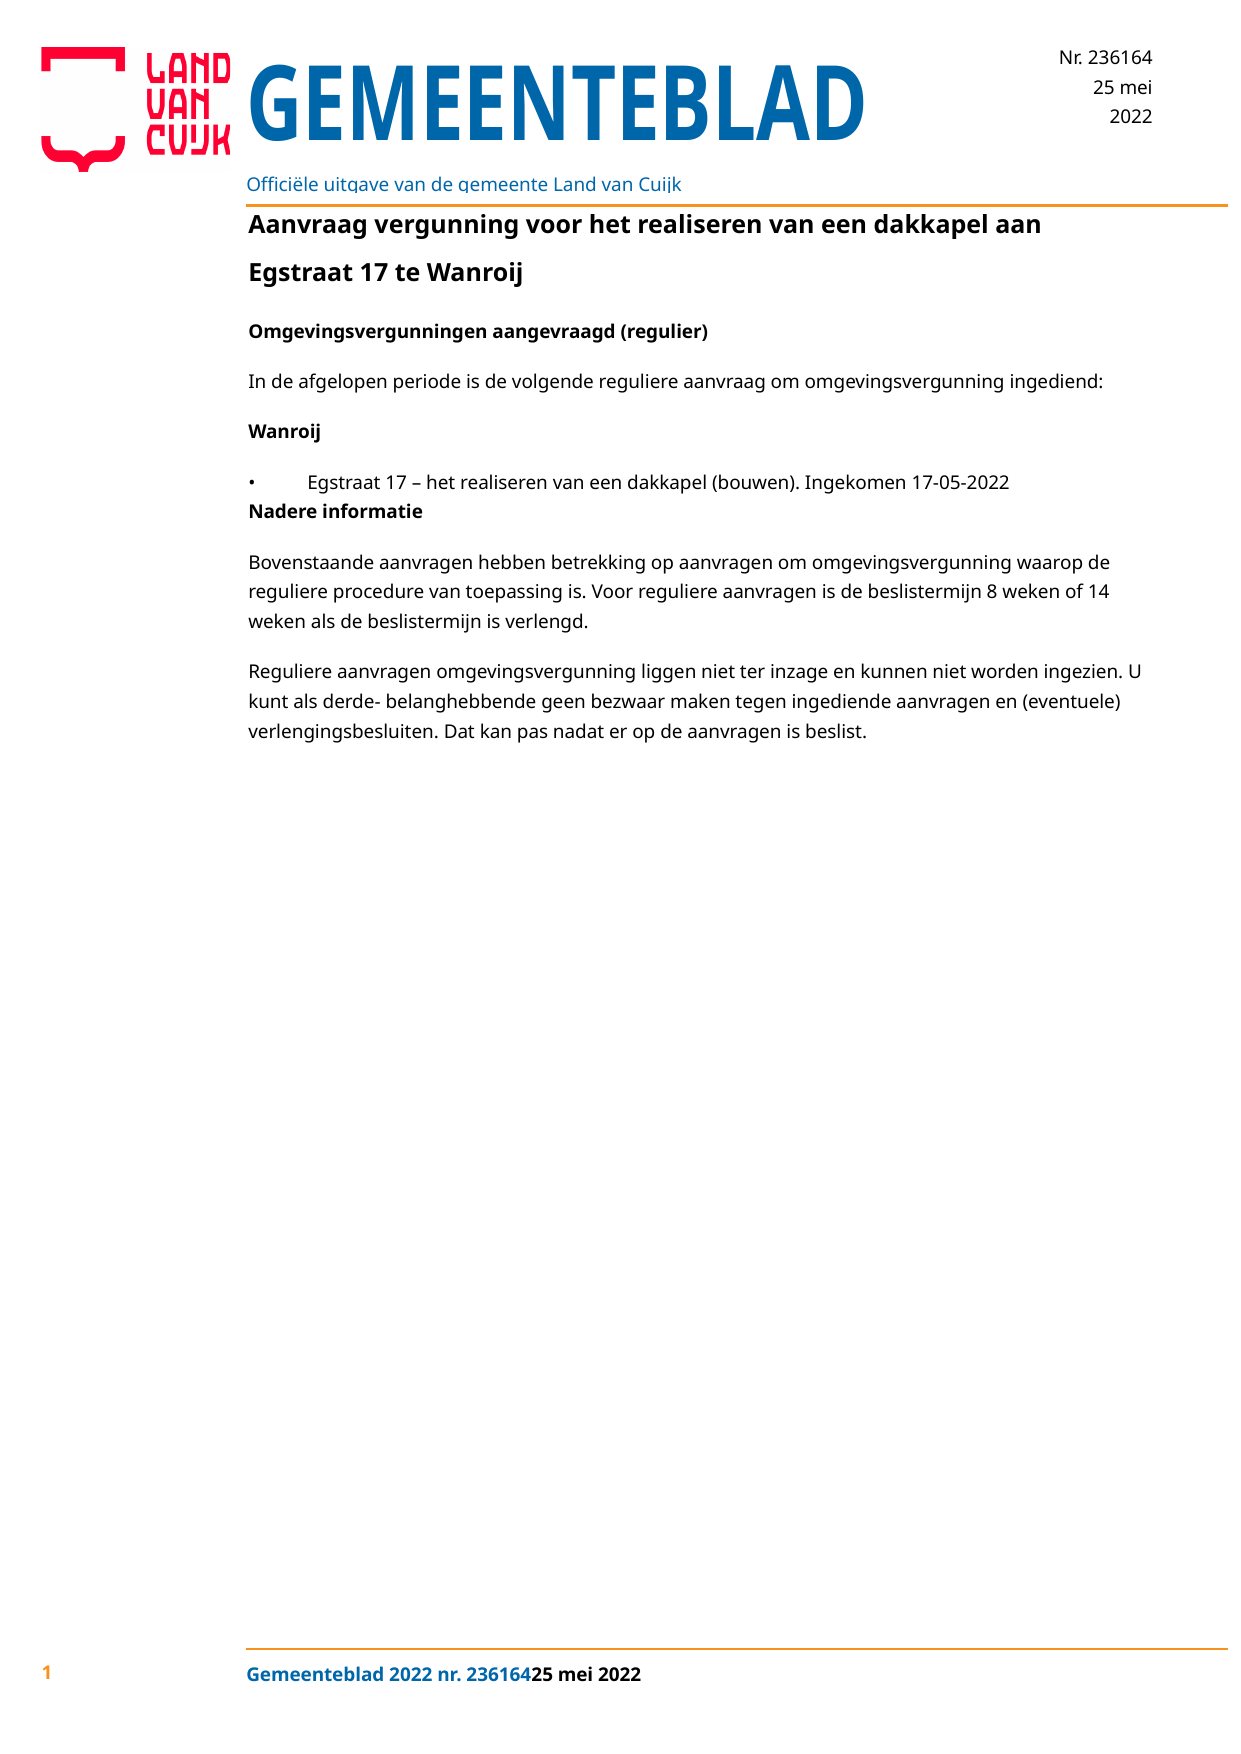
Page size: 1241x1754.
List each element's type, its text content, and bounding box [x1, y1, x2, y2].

text In de afgelopen periode is de volgende reguliere aanvraag om omgevingsvergunning ingediend: [248, 368, 1152, 394]
text Omgevingsvergunningen aangevraagd (regulier) [248, 318, 1152, 344]
text Reguliere aanvragen omgevingsvergunning liggen niet ter inzage en kunnen niet worden ingezien. U kunt als derde- belanghebbende geen bezwaar maken tegen ingediende aanvragen en (eventuele) verlengingsbesluiten. Dat kan pas nadat er op de aanvragen is beslist. [248, 659, 1152, 744]
text Bovenstaande aanvragen hebben betrekking op aanvragen om omgevingsvergunning waarop de reguliere procedure van toepassing is. Voor reguliere aanvragen is de beslistermijn 8 weken of 14 weken als de beslistermijn is verlengd. [248, 549, 1152, 634]
text Nadere informatie [248, 499, 1152, 524]
list Egstraat 17 – het realiseren van een dakkapel (bouwen). Ingekomen 17-05-2022 [248, 469, 1152, 495]
picture [41, 47, 231, 172]
text Wanroij [248, 419, 1152, 444]
text Aanvraag vergunning voor het realiseren van een dakkapel aan Egstraat 17 te Wanroij [248, 207, 1152, 288]
